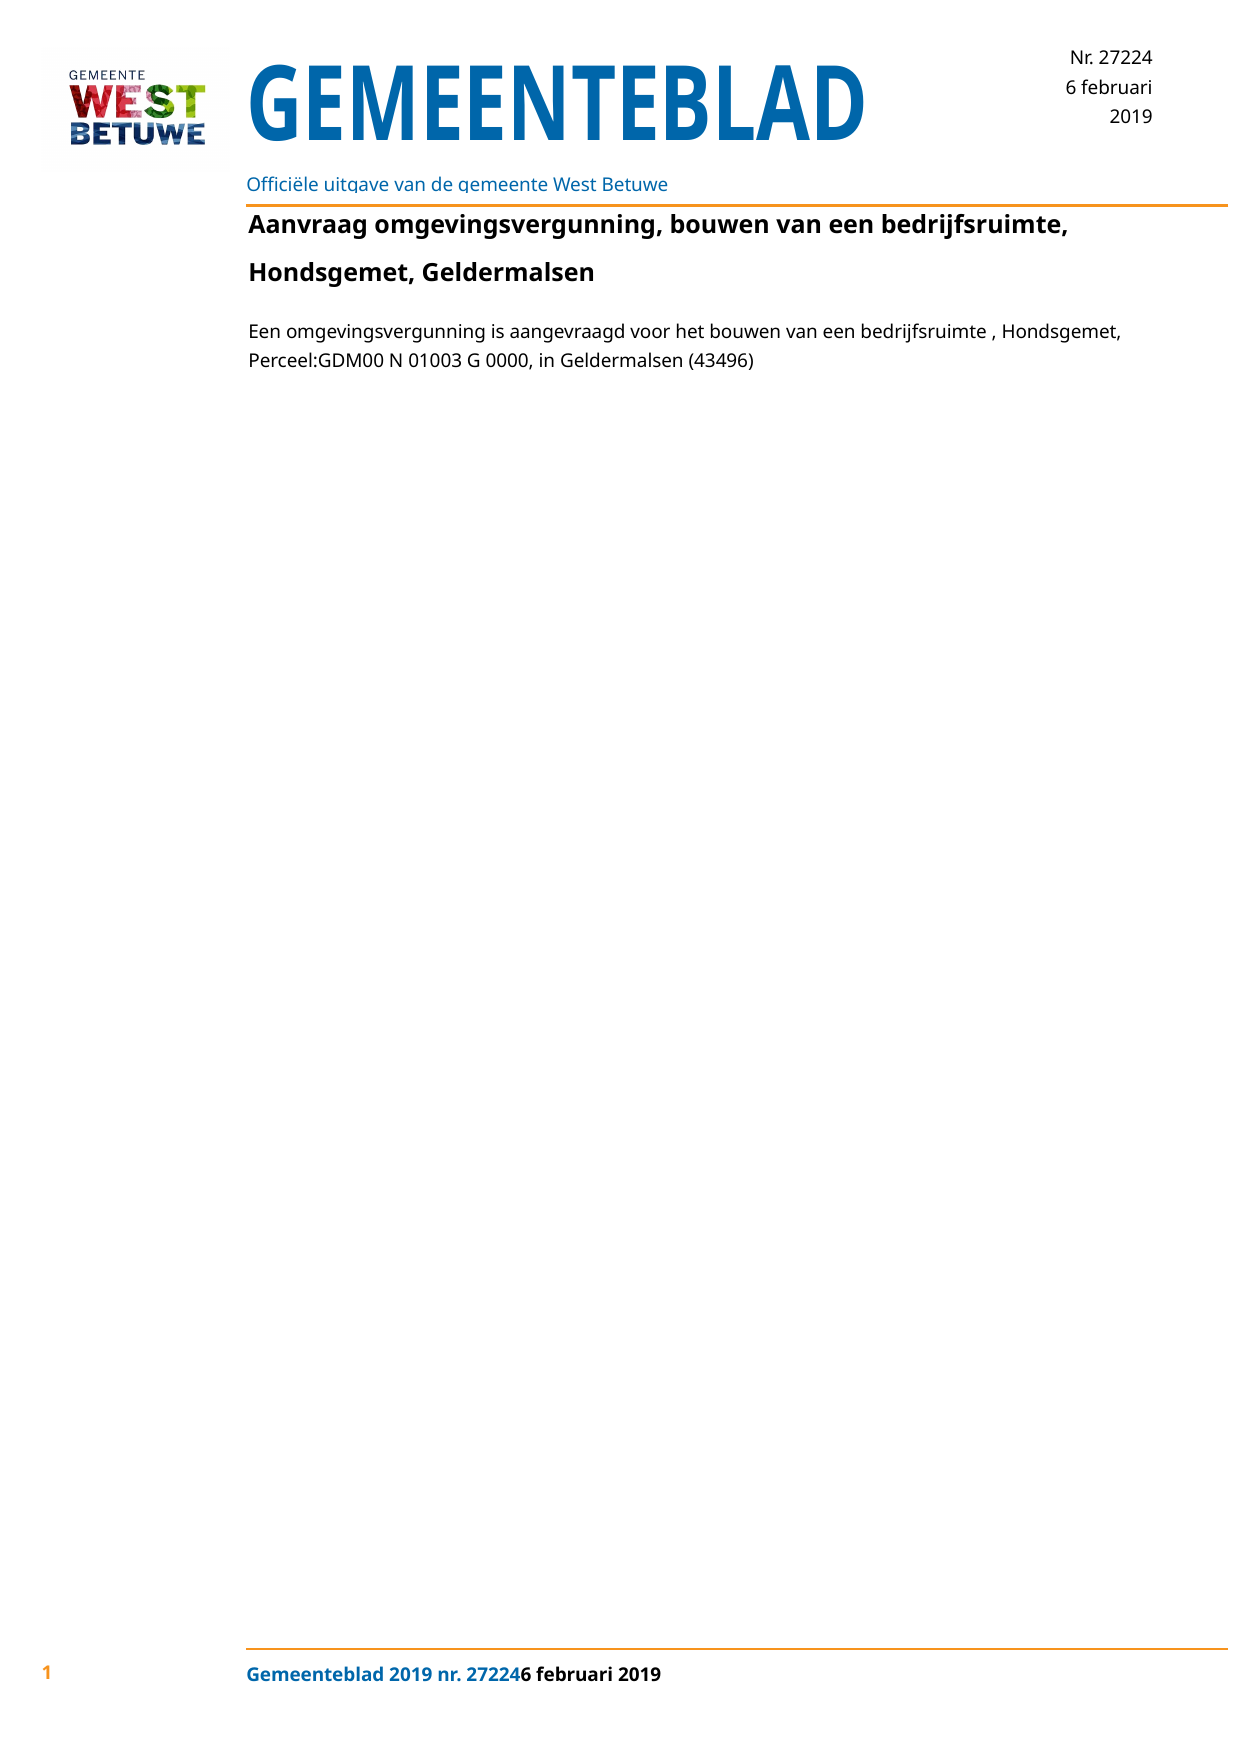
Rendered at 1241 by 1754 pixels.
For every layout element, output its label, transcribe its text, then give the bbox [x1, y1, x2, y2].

text Een omgevingsvergunning is aangevraagd voor het bouwen van een bedrijfsruimte , Hondsgemet, Perceel:GDM00 N 01003 G 0000, in Geldermalsen (43496) [248, 318, 1152, 373]
picture [41, 47, 231, 172]
text Aanvraag omgevingsvergunning, bouwen van een bedrijfsruimte, Hondsgemet, Geldermalsen [248, 207, 1152, 288]
